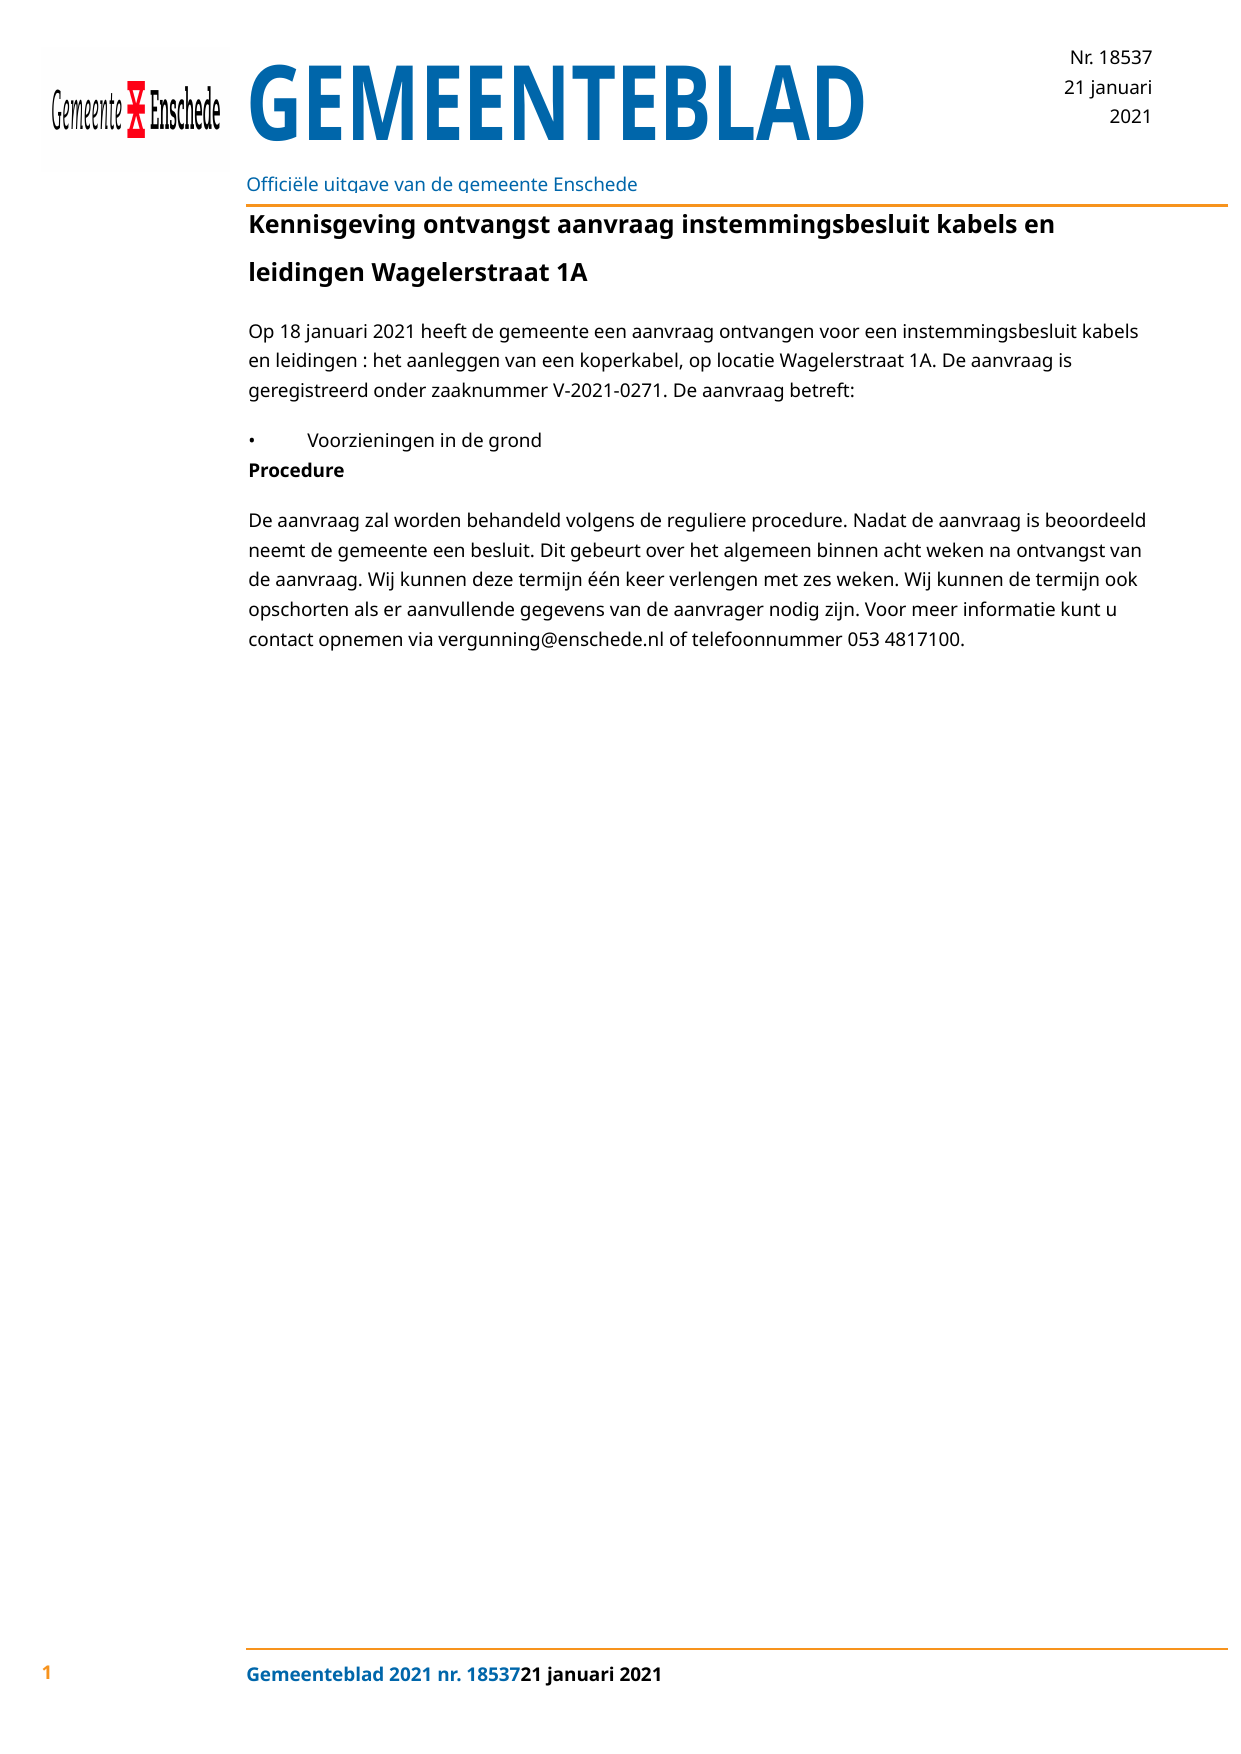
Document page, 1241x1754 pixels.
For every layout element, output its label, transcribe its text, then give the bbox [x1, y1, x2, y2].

text De aanvraag zal worden behandeld volgens de reguliere procedure. Nadat de aanvraag is beoordeeld neemt de gemeente een besluit. Dit gebeurt over het algemeen binnen acht weken na ontvangst van de aanvraag. Wij kunnen deze termijn één keer verlengen met zes weken. Wij kunnen de termijn ook opschorten als er aanvullende gegevens van de aanvrager nodig zijn. Voor meer informatie kunt u contact opnemen via vergunning@enschede.nl of telefoonnummer 053 4817100. [248, 507, 1152, 652]
text Op 18 januari 2021 heeft de gemeente een aanvraag ontvangen voor een instemmingsbesluit kabels en leidingen : het aanleggen van een koperkabel, op locatie Wagelerstraat 1A. De aanvraag is geregistreerd onder zaaknummer V-2021-0271. De aanvraag betreft: [248, 318, 1152, 403]
text Procedure [248, 457, 1152, 483]
picture [41, 47, 231, 172]
text Kennisgeving ontvangst aanvraag instemmingsbesluit kabels en leidingen Wagelerstraat 1A [248, 207, 1152, 288]
list Voorzieningen in de grond [248, 427, 1152, 453]
